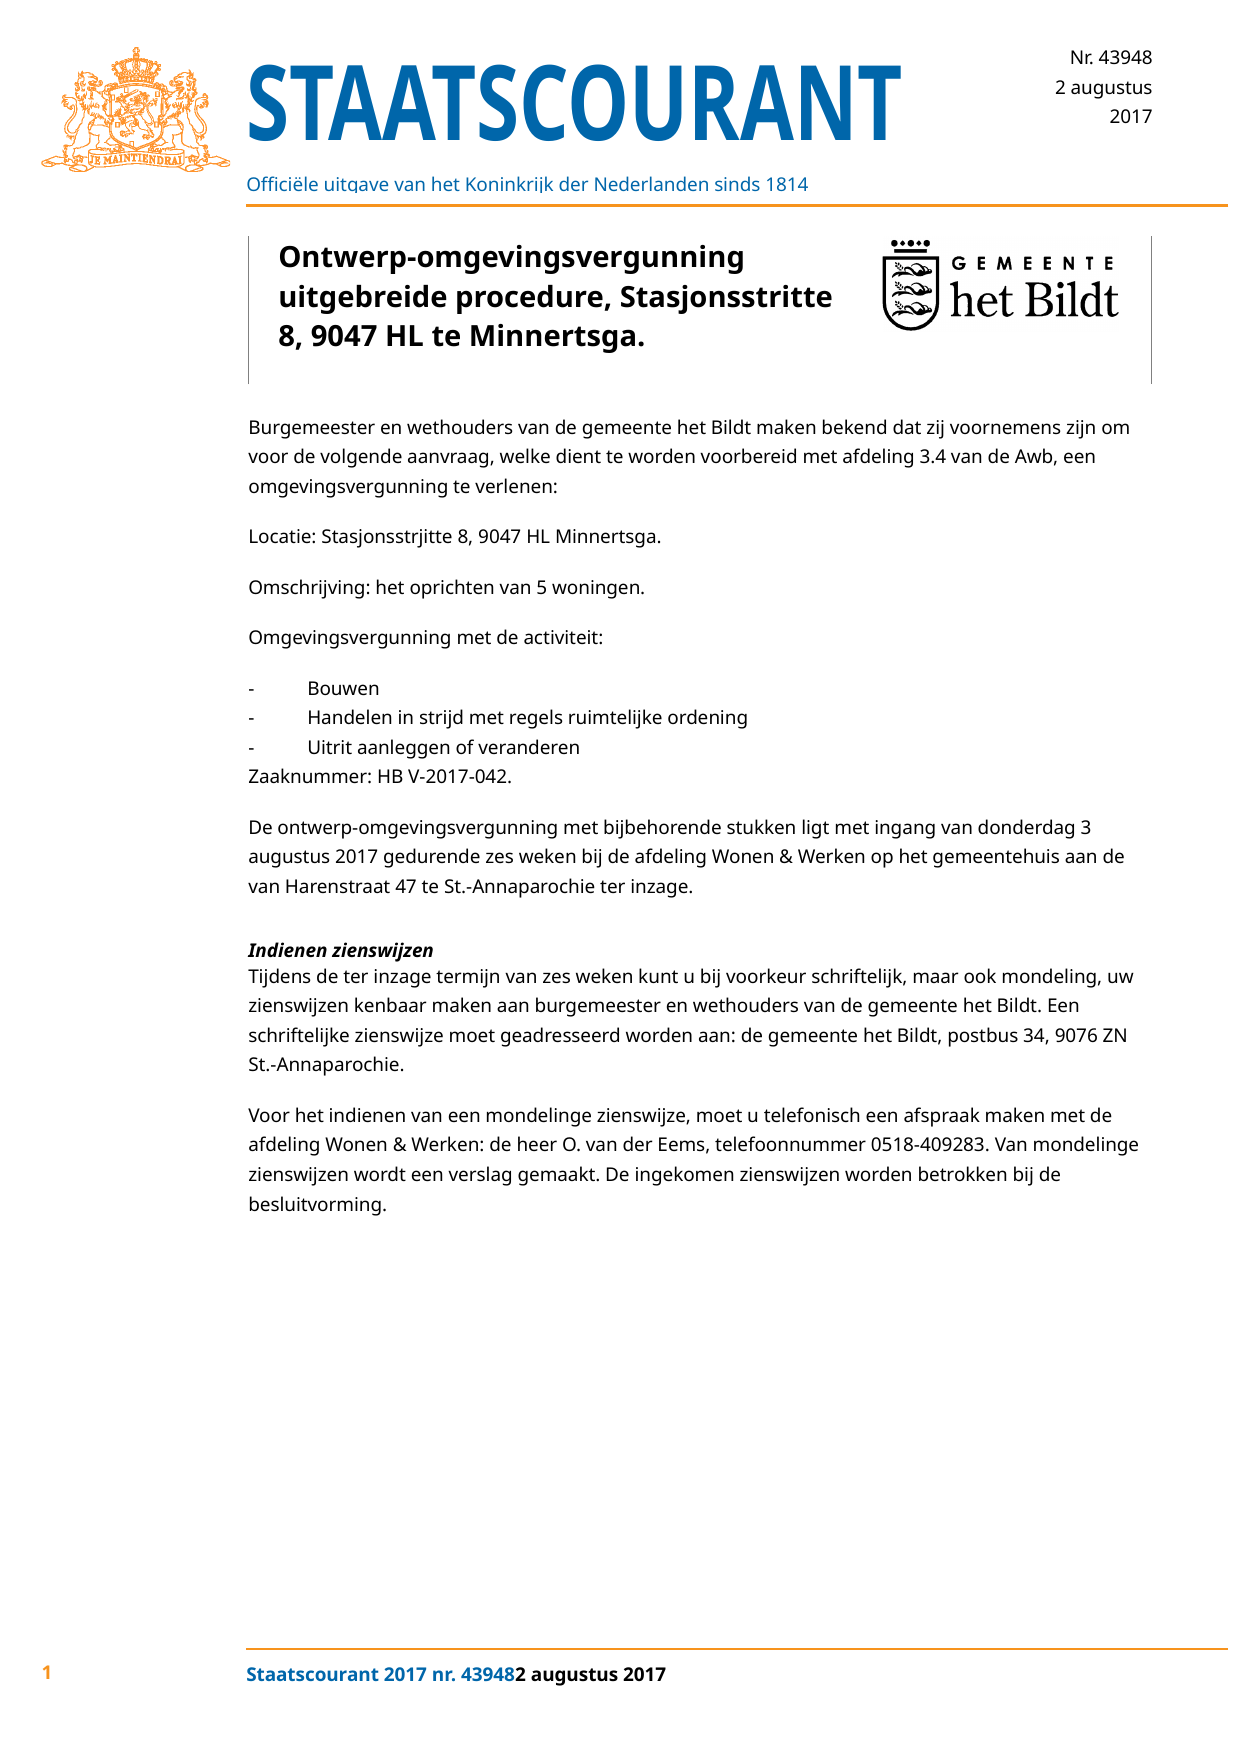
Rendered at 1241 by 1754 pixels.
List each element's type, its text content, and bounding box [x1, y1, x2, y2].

text Tijdens de ter inzage termijn van zes weken kunt u bij voorkeur schriftelijk, maar ook mondeling, uw zienswijzen kenbaar maken aan burgemeester en wethouders van de gemeente het Bildt. Een schriftelijke zienswijze moet geadresseerd worden aan: de gemeente het Bildt, postbus 34, 9076 ZN St.-Annaparochie. [248, 963, 1152, 1077]
text Locatie: Stasjonsstrjitte 8, 9047 HL Minnertsga. [248, 523, 1152, 549]
text Voor het indienen van een mondelinge zienswijze, moet u telefonisch een afspraak maken met de afdeling Wonen & Werken: de heer O. van der Eems, telefoonnummer 0518-409283. Van mondelinge zienswijzen wordt een verslag gemaakt. De ingekomen zienswijzen worden betrokken bij de besluitvorming. [248, 1102, 1152, 1216]
picture [882, 236, 1119, 332]
text Zaaknummer: HB V-2017-042. [248, 763, 1152, 789]
picture [41, 47, 231, 172]
list Bouwen [248, 675, 1152, 701]
list Uitrit aanleggen of veranderen [248, 734, 1152, 760]
text Omgevingsvergunning met de activiteit: [248, 624, 1152, 650]
text Indienen zienswijzen [248, 937, 1152, 963]
list Handelen in strijd met regels ruimtelijke ordening [248, 704, 1152, 730]
table_header Ontwerp-omgevingsvergunning uitgebreide procedure, Stasjonsstritte 8, 9047 HL te Minnertsga. [249, 236, 850, 384]
text Burgemeester en wethouders van de gemeente het Bildt maken bekend dat zij voornemens zijn om voor de volgende aanvraag, welke dient te worden voorbereid met afdeling 3.4 van de Awb, een omgevingsvergunning te verlenen: [248, 414, 1152, 499]
text Omschrijving: het oprichten van 5 woningen. [248, 574, 1152, 600]
table_header [850, 236, 1151, 384]
text De ontwerp-omgevingsvergunning met bijbehorende stukken ligt met ingang van donderdag 3 augustus 2017 gedurende zes weken bij de afdeling Wonen & Werken op het gemeentehuis aan de van Harenstraat 47 te St.-Annaparochie ter inzage. [248, 814, 1152, 899]
